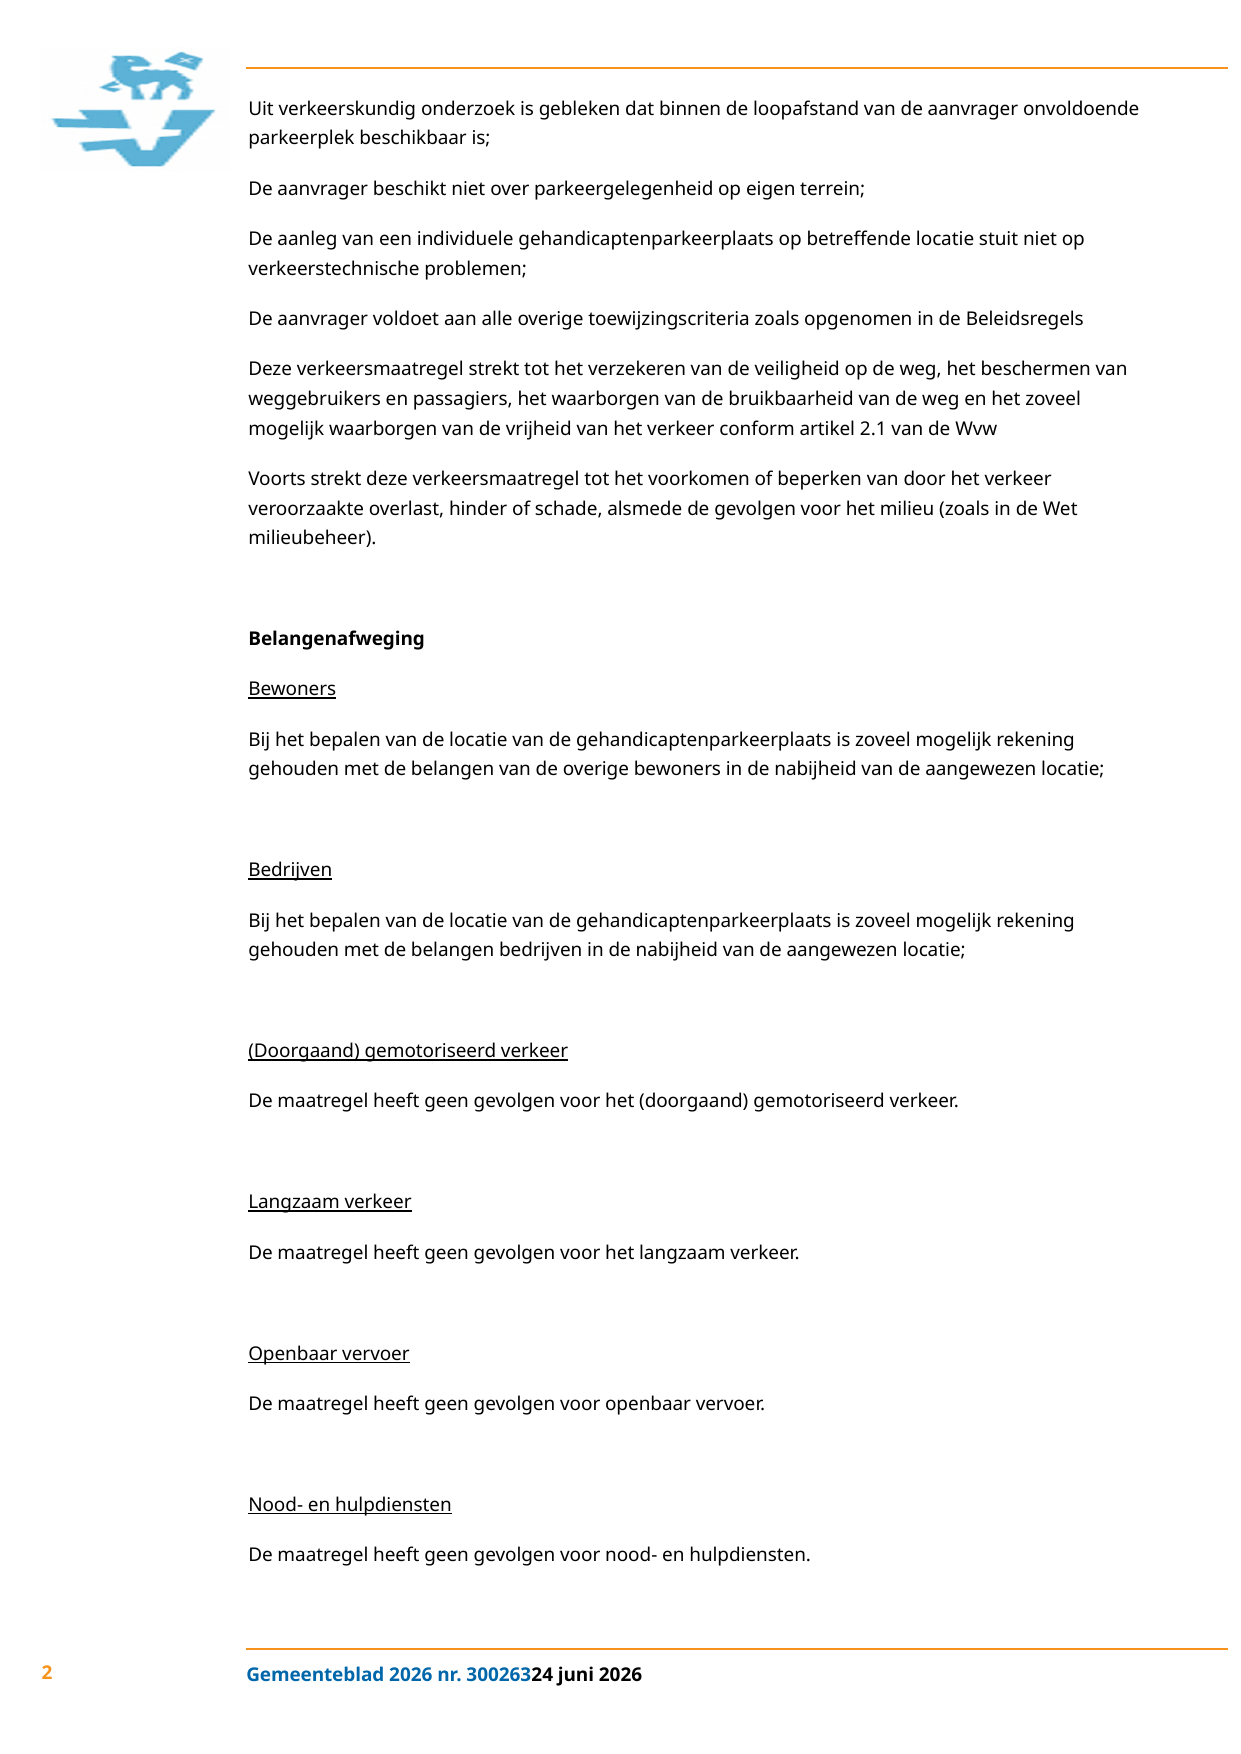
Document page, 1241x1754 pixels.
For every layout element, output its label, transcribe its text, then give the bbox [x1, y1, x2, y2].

text Bewoners [248, 676, 1152, 701]
text De aanvrager beschikt niet over parkeergelegenheid op eigen terrein; [248, 175, 1152, 201]
text Voorts strekt deze verkeersmaatregel tot het voorkomen of beperken van door het verkeer veroorzaakte overlast, hinder of schade, alsmede de gevolgen voor het milieu (zoals in de Wet milieubeheer). [248, 465, 1152, 550]
text De maatregel heeft geen gevolgen voor het (doorgaand) gemotoriseerd verkeer. [248, 1088, 1152, 1113]
text De aanvrager voldoet aan alle overige toewijzingscriteria zoals opgenomen in de Beleidsregels [248, 305, 1152, 331]
text De maatregel heeft geen gevolgen voor nood- en hulpdiensten. [248, 1541, 1152, 1567]
text Bij het bepalen van de locatie van de gehandicaptenparkeerplaats is zoveel mogelijk rekening gehouden met de belangen van de overige bewoners in de nabijheid van de aangewezen locatie; [248, 726, 1152, 781]
text Langzaam verkeer [248, 1188, 1152, 1214]
text Nood- en hulpdiensten [248, 1491, 1152, 1517]
text Deze verkeersmaatregel strekt tot het verzekeren van de veiligheid op de weg, het beschermen van weggebruikers en passagiers, het waarborgen van de bruikbaarheid van de weg en het zoveel mogelijk waarborgen van de vrijheid van het verkeer conform artikel 2.1 van de Wvw [248, 356, 1152, 441]
text De maatregel heeft geen gevolgen voor openbaar vervoer. [248, 1390, 1152, 1416]
text Belangenafweging [248, 625, 1152, 651]
text De maatregel heeft geen gevolgen voor het langzaam verkeer. [248, 1239, 1152, 1265]
picture [41, 47, 231, 172]
text Uit verkeerskundig onderzoek is gebleken dat binnen de loopafstand van de aanvrager onvoldoende parkeerplek beschikbaar is; [248, 95, 1152, 150]
text Bij het bepalen van de locatie van de gehandicaptenparkeerplaats is zoveel mogelijk rekening gehouden met de belangen bedrijven in de nabijheid van de aangewezen locatie; [248, 907, 1152, 962]
text Openbaar vervoer [248, 1340, 1152, 1366]
text Bedrijven [248, 856, 1152, 882]
text De aanleg van een individuele gehandicaptenparkeerplaats op betreffende locatie stuit niet op verkeerstechnische problemen; [248, 225, 1152, 281]
text (Doorgaand) gemotoriseerd verkeer [248, 1037, 1152, 1063]
